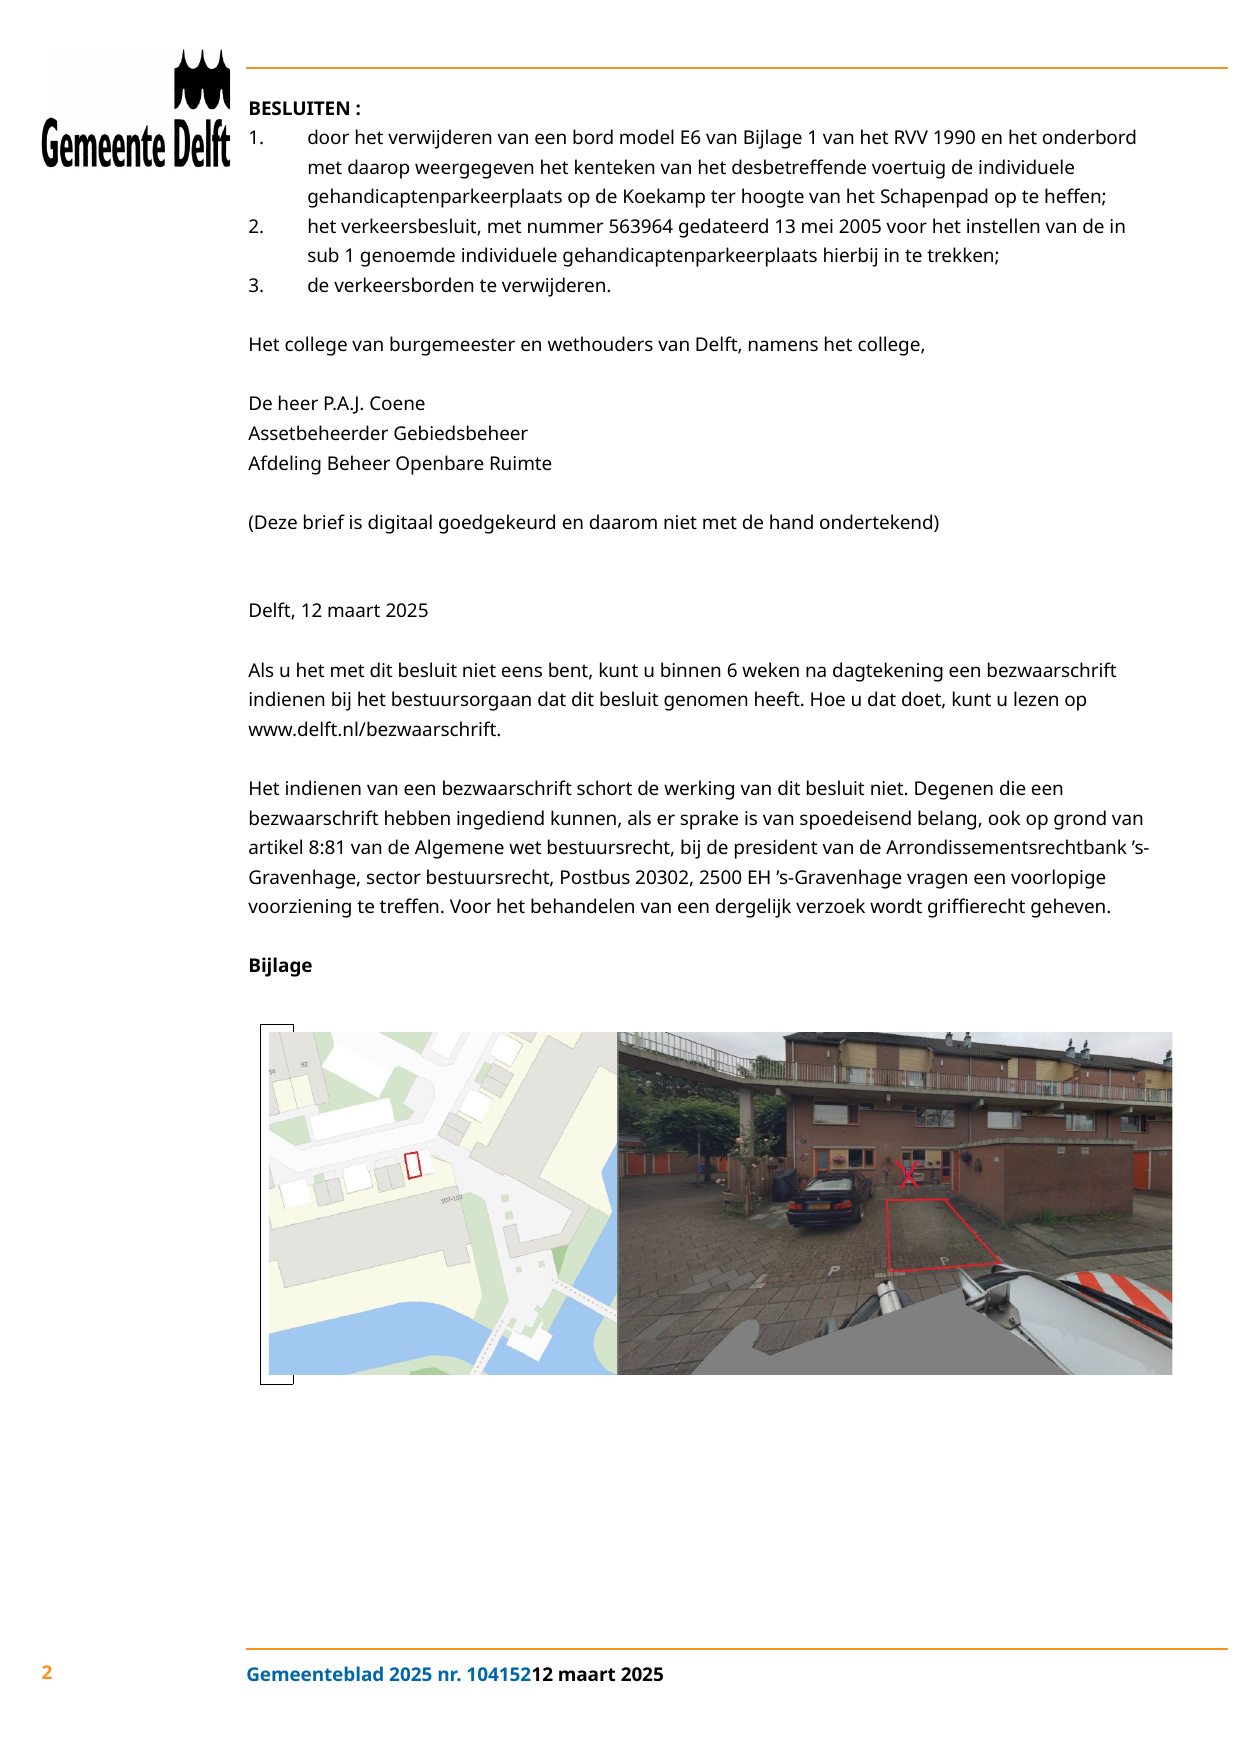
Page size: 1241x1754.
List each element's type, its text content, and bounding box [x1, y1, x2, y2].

text BESLUITEN : [248, 95, 1152, 121]
text Assetbeheerder Gebiedsbeheer [248, 420, 1152, 446]
list het verkeersbesluit, met nummer 563964 gedateerd 13 mei 2005 voor het instellen van de in sub 1 genoemde individuele gehandicaptenparkeerplaats hierbij in te trekken; [248, 213, 1152, 268]
text De heer P.A.J. Coene [248, 391, 1152, 416]
text Als u het met dit besluit niet eens bent, kunt u binnen 6 weken na dagtekening een bezwaarschrift indienen bij het bestuursorgaan dat dit besluit genomen heeft. Hoe u dat doet, kunt u lezen op www.delft.nl/bezwaarschrift. [248, 657, 1152, 742]
text Het indienen van een bezwaarschrift schort de werking van dit besluit niet. Degenen die een bezwaarschrift hebben ingediend kunnen, als er sprake is van spoedeisend belang, ook op grond van artikel 8:81 van de Algemene wet bestuursrecht, bij de president van de Arrondissementsrechtbank ’s-Gravenhage, sector bestuursrecht, Postbus 20302, 2500 EH ’s-Gravenhage vragen een voorlopige voorziening te treffen. Voor het behandelen van een dergelijk verzoek wordt griffierecht geheven. [248, 775, 1152, 919]
list door het verwijderen van een bord model E6 van Bijlage 1 van het RVV 1990 en het onderbord met daarop weergegeven het kenteken van het desbetreffende voertuig de individuele gehandicaptenparkeerplaats op de Koekamp ter hoogte van het Schapenpad op te heffen; [248, 124, 1152, 209]
list de verkeersborden te verwijderen. [248, 272, 1152, 298]
text (Deze brief is digitaal goedgekeurd en daarom niet met de hand ondertekend) [248, 509, 1152, 535]
text Afdeling Beheer Openbare Ruimte [248, 450, 1152, 476]
text Delft, 12 maart 2025 [248, 598, 1152, 623]
picture [41, 47, 231, 172]
text Bijlage [248, 953, 1152, 978]
picture [268, 1032, 1173, 1375]
text Het college van burgemeester en wethouders van Delft, namens het college, [248, 331, 1152, 357]
